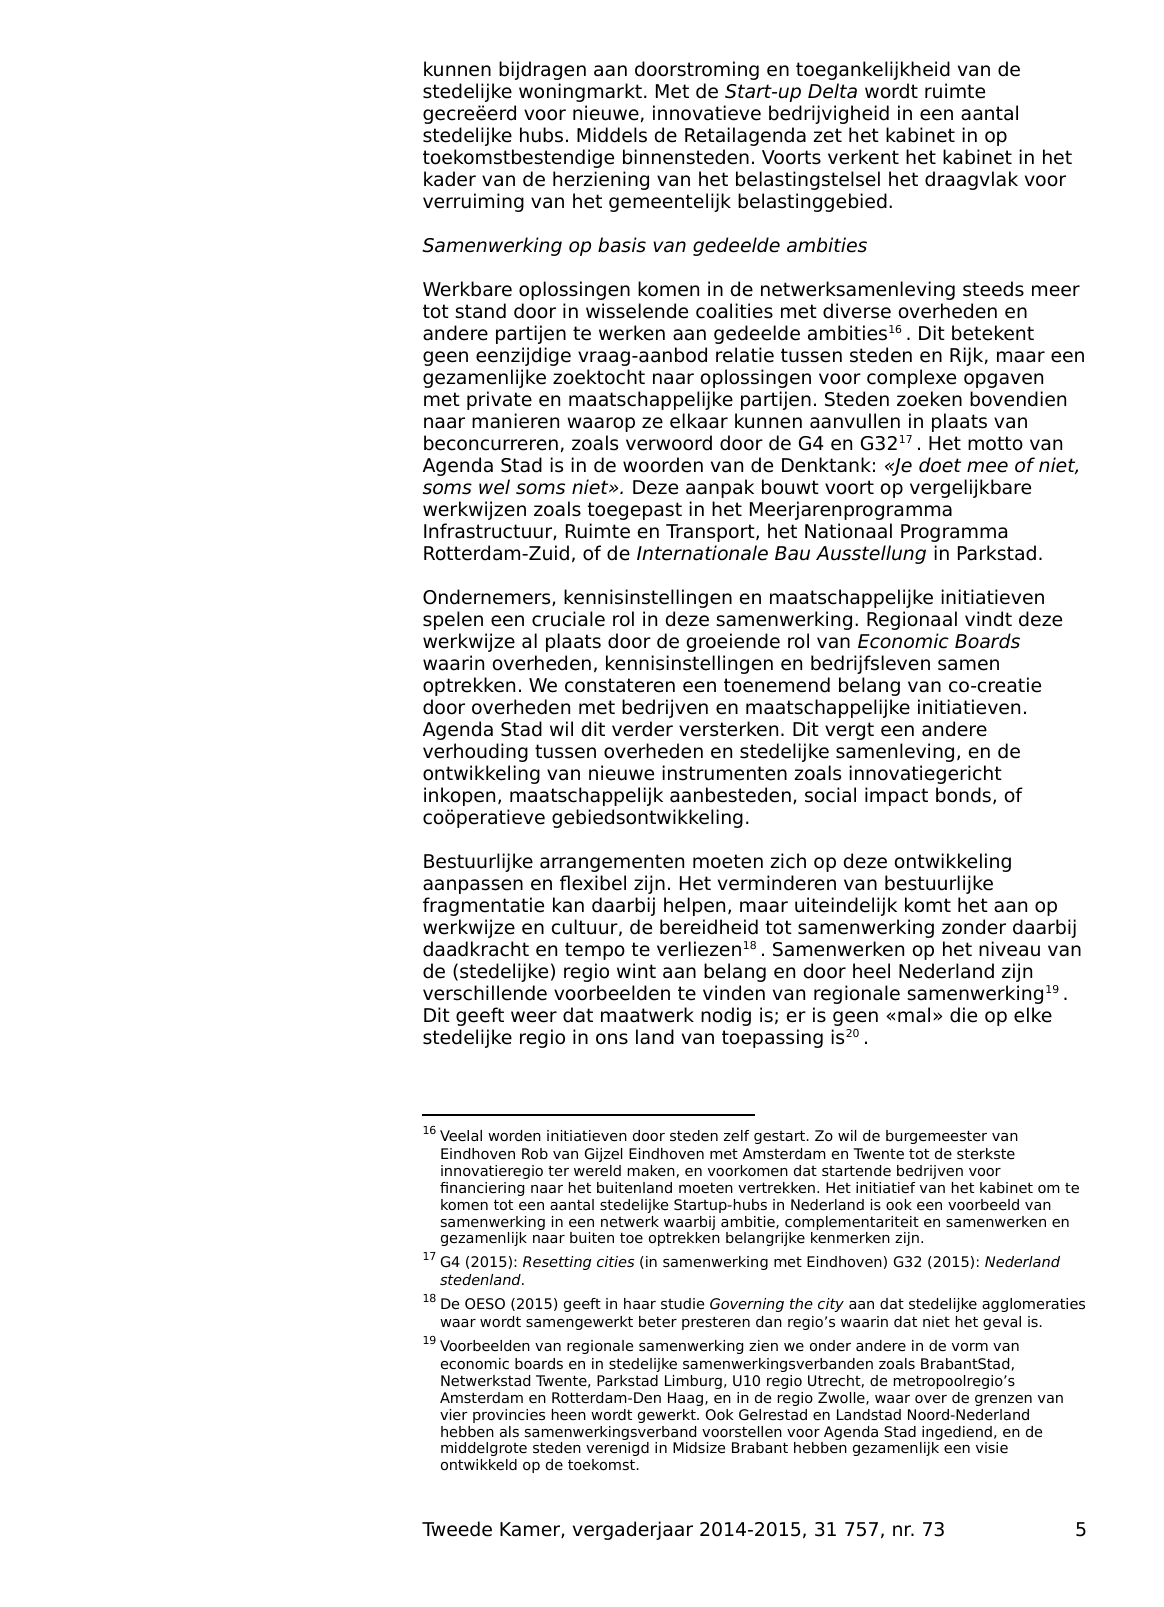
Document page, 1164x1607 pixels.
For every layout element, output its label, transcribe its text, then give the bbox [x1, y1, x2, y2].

text Bestuurlijke arrangementen moeten zich op deze ontwikkeling aanpassen en flexibel zijn. Het verminderen van bestuurlijke fragmentatie kan daarbij helpen, maar uiteindelijk komt het aan op werkwijze en cultuur, de bereidheid tot samenwerking zonder daarbij daadkracht en tempo te verliezen. Samenwerken op het niveau van de (stedelijke) regio wint aan belang en door heel Nederland zijn verschillende voorbeelden te vinden van regionale samenwerking. Dit geeft weer dat maatwerk nodig is; er is geen «mal» die op elke stedelijke regio in ons land van toepassing is. [422, 851, 1087, 1049]
text kunnen bijdragen aan doorstroming en toegankelijkheid van de stedelijke woningmarkt. Met de Start-up Delta wordt ruimte gecreëerd voor nieuwe, innovatieve bedrijvigheid in een aantal stedelijke hubs. Middels de Retailagenda zet het kabinet in op toekomstbestendige binnensteden. Voorts verkent het kabinet in het kader van de herziening van het belastingstelsel het draagvlak voor verruiming van het gemeentelijk belastinggebied. [422, 59, 1087, 213]
text Voorbeelden van regionale samenwerking zien we onder andere in de vorm van economic boards en in stedelijke samenwerkingsverbanden zoals BrabantStad, Netwerkstad Twente, Parkstad Limburg, U10 regio Utrecht, de metropoolregio’s Amsterdam en Rotterdam-Den Haag, en in de regio Zwolle, waar over de grenzen van vier provincies heen wordt gewerkt. Ook Gelrestad en Landstad Noord-Nederland hebben als samenwerkingsverband voorstellen voor Agenda Stad ingediend, en de middelgrote steden verenigd in Midsize Brabant hebben gezamenlijk een visie ontwikkeld op de toekomst. [422, 1334, 1087, 1474]
text De OESO (2015) geeft in haar studie Governing the city aan dat stedelijke agglomeraties waar wordt samengewerkt beter presteren dan regio’s waarin dat niet het geval is. [422, 1292, 1087, 1331]
subtitle Samenwerking op basis van gedeelde ambities [422, 235, 1087, 257]
text Veelal worden initiatieven door steden zelf gestart. Zo wil de burgemeester van Eindhoven Rob van Gijzel Eindhoven met Amsterdam en Twente tot de sterkste innovatieregio ter wereld maken, en voorkomen dat startende bedrijven voor financiering naar het buitenland moeten vertrekken. Het initiatief van het kabinet om te komen tot een aantal stedelijke Startup-hubs in Nederland is ook een voorbeeld van samenwerking in een netwerk waarbij ambitie, complementariteit en samenwerken en gezamenlijk naar buiten toe optrekken belangrijke kenmerken zijn. [422, 1124, 1087, 1247]
text Werkbare oplossingen komen in de netwerksamenleving steeds meer tot stand door in wisselende coalities met diverse overheden en andere partijen te werken aan gedeelde ambities. Dit betekent geen eenzijdige vraag-aanbod relatie tussen steden en Rijk, maar een gezamenlijke zoektocht naar oplossingen voor complexe opgaven met private en maatschappelijke partijen. Steden zoeken bovendien naar manieren waarop ze elkaar kunnen aanvullen in plaats van beconcurreren, zoals verwoord door de G4 en G32. Het motto van Agenda Stad is in de woorden van de Denktank: «Je doet mee of niet, soms wel soms niet». Deze aanpak bouwt voort op vergelijkbare werkwijzen zoals toegepast in het Meerjarenprogramma Infrastructuur, Ruimte en Transport, het Nationaal Programma Rotterdam-Zuid, of de Internationale Bau Ausstellung in Parkstad. [422, 279, 1087, 565]
text Ondernemers, kennisinstellingen en maatschappelijke initiatieven spelen een cruciale rol in deze samenwerking. Regionaal vindt deze werkwijze al plaats door de groeiende rol van Economic Boards waarin overheden, kennisinstellingen en bedrijfsleven samen optrekken. We constateren een toenemend belang van co-creatie door overheden met bedrijven en maatschappelijke initiatieven. Agenda Stad wil dit verder versterken. Dit vergt een andere verhouding tussen overheden en stedelijke samenleving, en de ontwikkeling van nieuwe instrumenten zoals innovatiegericht inkopen, maatschappelijk aanbesteden, social impact bonds, of coöperatieve gebiedsontwikkeling. [422, 587, 1087, 829]
text G4 (2015): Resetting cities (in samenwerking met Eindhoven) G32 (2015): Nederland stedenland. [422, 1250, 1087, 1289]
